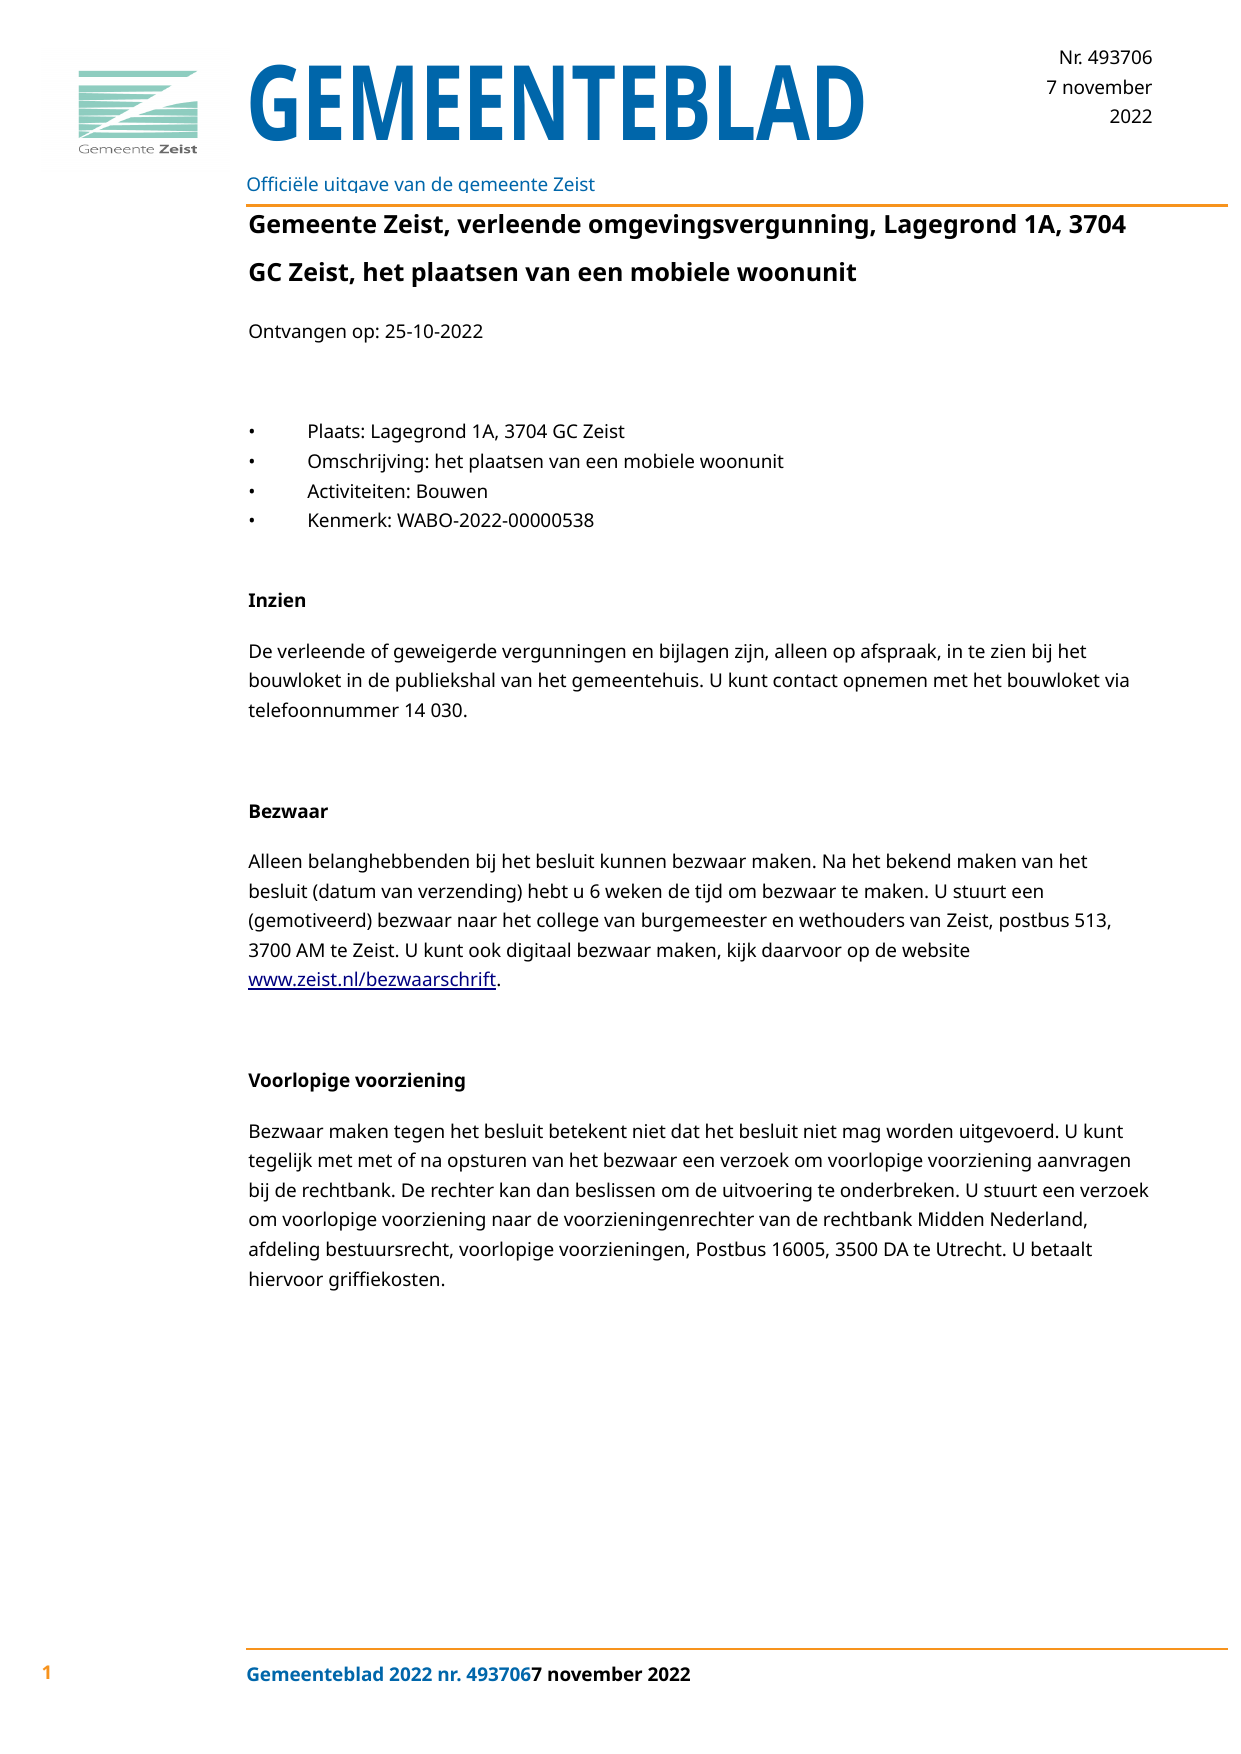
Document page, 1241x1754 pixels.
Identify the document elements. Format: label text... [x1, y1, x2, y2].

picture [41, 47, 231, 172]
text Bezwaar maken tegen het besluit betekent niet dat het besluit niet mag worden uitgevoerd. U kunt tegelijk met met of na opsturen van het bezwaar een verzoek om voorlopige voorziening aanvragen bij de rechtbank. De rechter kan dan beslissen om de uitvoering te onderbreken. U stuurt een verzoek om voorlopige voorziening naar de voorzieningenrechter van de rechtbank Midden Nederland, afdeling bestuursrecht, voorlopige voorzieningen, Postbus 16005, 3500 DA te Utrecht. U betaalt hiervoor griffiekosten. [248, 1118, 1152, 1292]
text Alleen belanghebbenden bij het besluit kunnen bezwaar maken. Na het bekend maken van het besluit (datum van verzending) hebt u 6 weken de tijd om bezwaar te maken. U stuurt een (gemotiveerd) bezwaar naar het college van burgemeester en wethouders van Zeist, postbus 513, 3700 AM te Zeist. U kunt ook digitaal bezwaar maken, kijk daarvoor op de website www.zeist.nl/bezwaarschrift. [248, 848, 1152, 992]
list Omschrijving: het plaatsen van een mobiele woonunit [248, 448, 1152, 474]
list Plaats: Lagegrond 1A, 3704 GC Zeist [248, 419, 1152, 444]
text Bezwaar [248, 798, 1152, 824]
text Voorlopige voorziening [248, 1067, 1152, 1093]
list Kenmerk: WABO-2022-00000538 [248, 507, 1152, 533]
text Ontvangen op: 25-10-2022 [248, 318, 1152, 344]
text Inzien [248, 587, 1152, 613]
list Activiteiten: Bouwen [248, 478, 1152, 504]
text De verleende of geweigerde vergunningen en bijlagen zijn, alleen op afspraak, in te zien bij het bouwloket in de publiekshal van het gemeentehuis. U kunt contact opnemen met het bouwloket via telefoonnummer 14 030. [248, 638, 1152, 723]
text Gemeente Zeist, verleende omgevingsvergunning, Lagegrond 1A, 3704 GC Zeist, het plaatsen van een mobiele woonunit [248, 207, 1152, 288]
